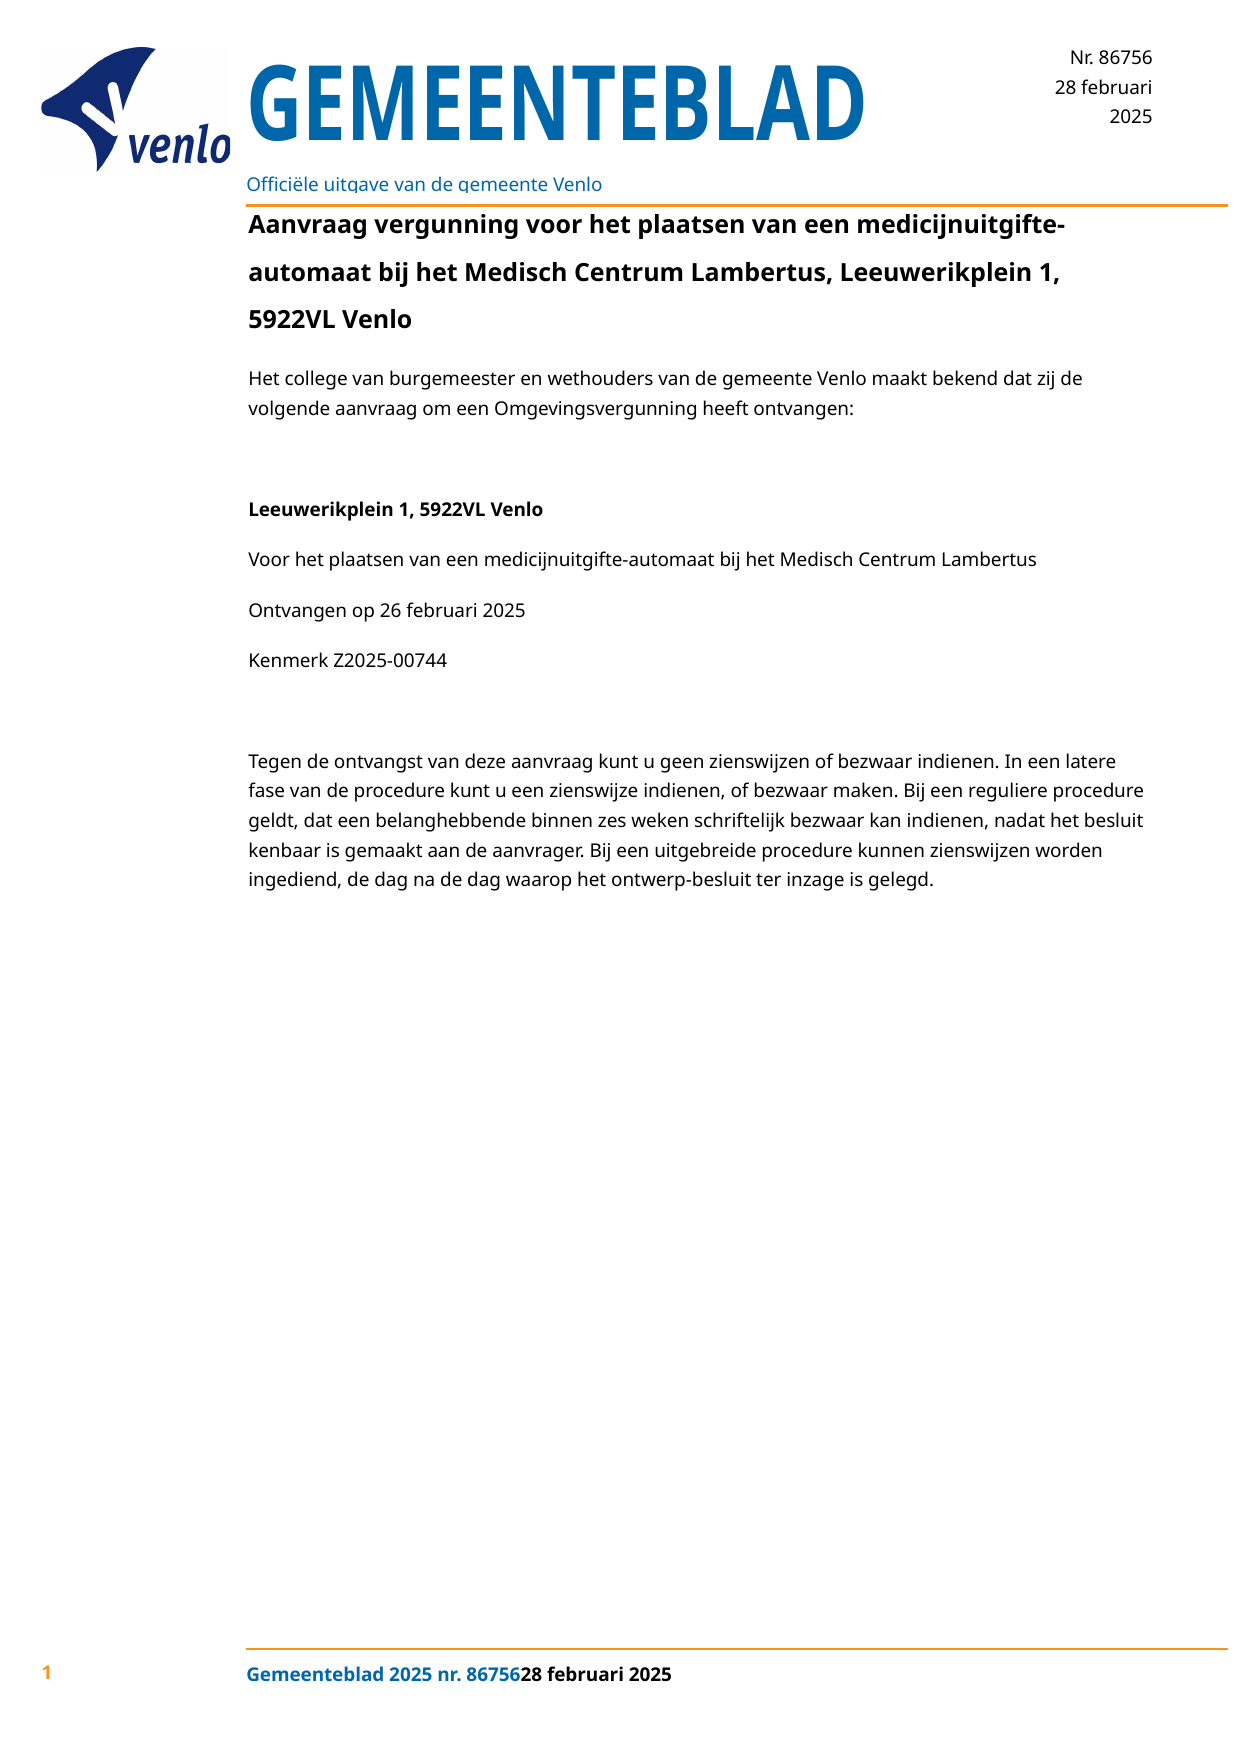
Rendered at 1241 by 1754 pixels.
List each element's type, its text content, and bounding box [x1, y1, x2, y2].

text Voor het plaatsen van een medicijnuitgifte-automaat bij het Medisch Centrum Lambertus [248, 546, 1152, 572]
text Ontvangen op 26 februari 2025 [248, 597, 1152, 622]
text Aanvraag vergunning voor het plaatsen van een medicijnuitgifte-automaat bij het Medisch Centrum Lambertus, Leeuwerikplein 1, 5922VL Venlo [248, 207, 1152, 336]
text Het college van burgemeester en wethouders van de gemeente Venlo maakt bekend dat zij de volgende aanvraag om een Omgevingsvergunning heeft ontvangen: [248, 366, 1152, 421]
text Tegen de ontvangst van deze aanvraag kunt u geen zienswijzen of bezwaar indienen. In een latere fase van de procedure kunt u een zienswijze indienen, of bezwaar maken. Bij een reguliere procedure geldt, dat een belanghebbende binnen zes weken schriftelijk bezwaar kan indienen, nadat het besluit kenbaar is gemaakt aan de aanvrager. Bij een uitgebreide procedure kunnen zienswijzen worden ingediend, de dag na de dag waarop het ontwerp-besluit ter inzage is gelegd. [248, 748, 1152, 892]
text Leeuwerikplein 1, 5922VL Venlo [248, 496, 1152, 522]
text Kenmerk Z2025-00744 [248, 647, 1152, 673]
picture [41, 47, 231, 172]
